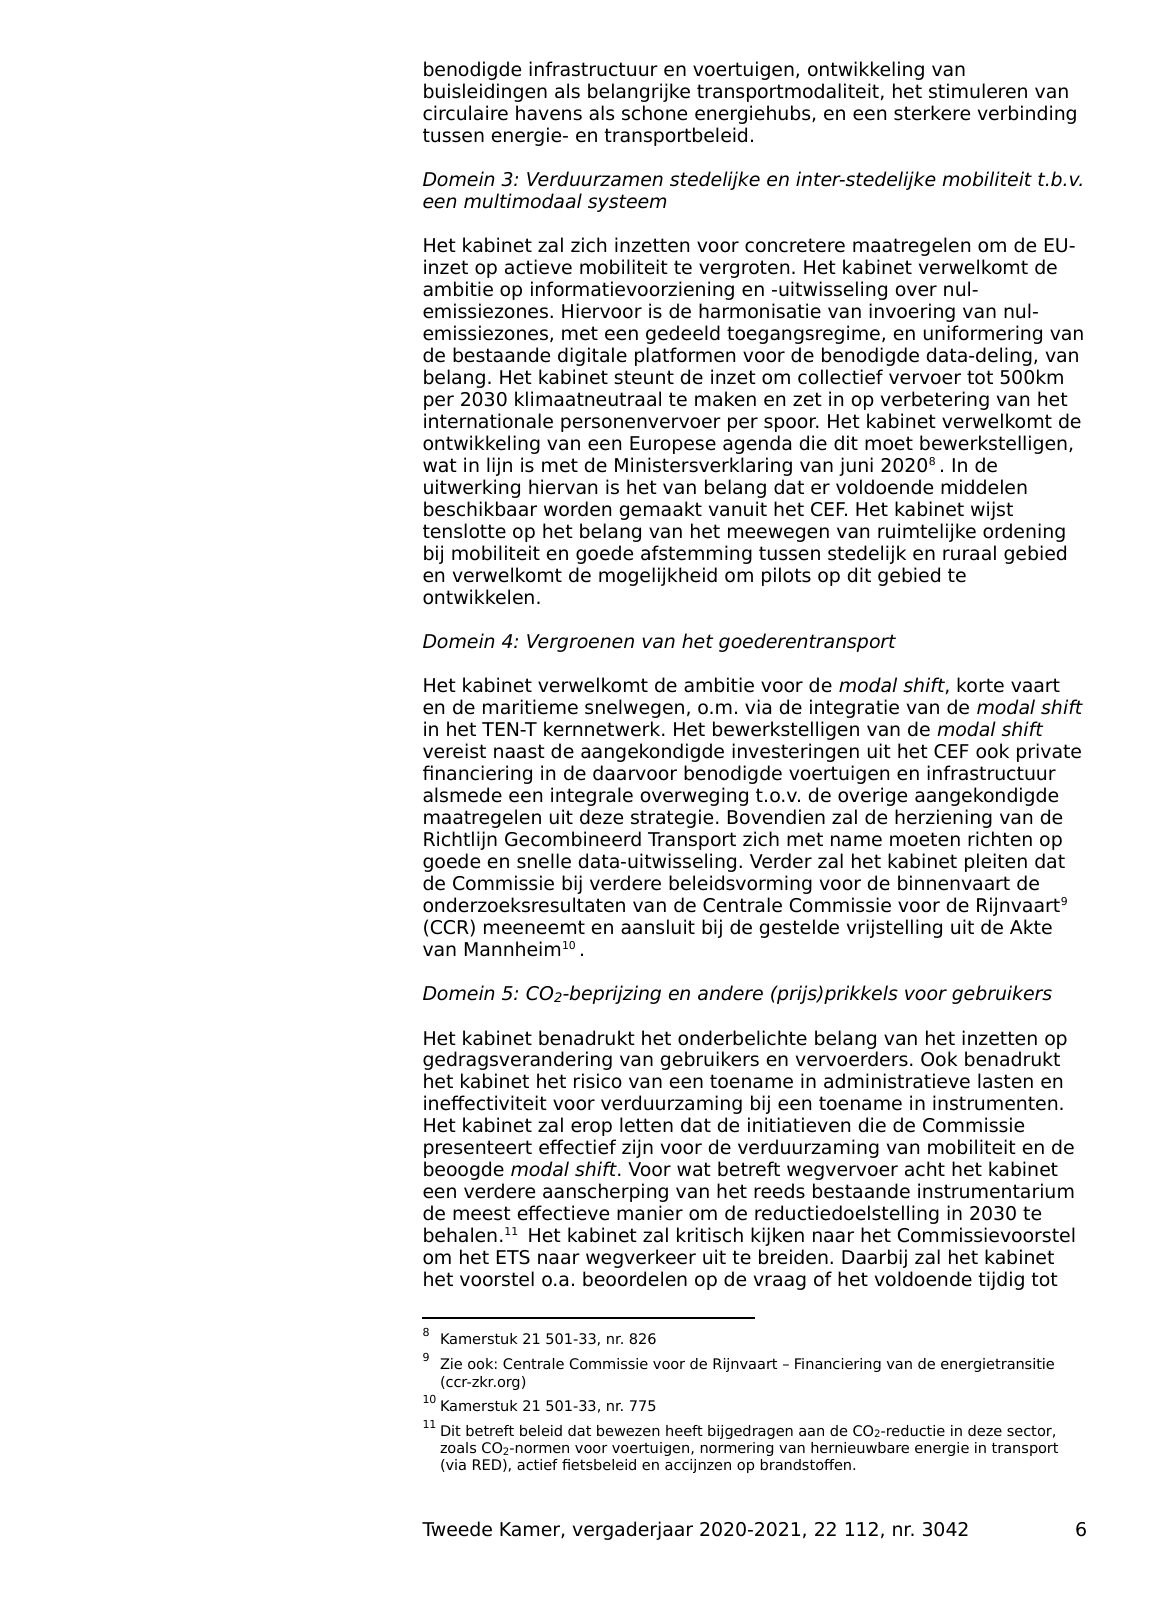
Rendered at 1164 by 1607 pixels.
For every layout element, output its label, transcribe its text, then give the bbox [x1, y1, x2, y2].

text benodigde infrastructuur en voertuigen, ontwikkeling van buisleidingen als belangrijke transportmodaliteit, het stimuleren van circulaire havens als schone energiehubs, en een sterkere verbinding tussen energie- en transportbeleid. [422, 59, 1087, 147]
text Kamerstuk 21 501-33, nr. 775 [422, 1393, 1087, 1416]
subtitle Domein 5: CO2-beprijzing en andere (prijs)prikkels voor gebruikers [422, 983, 1087, 1005]
text Kamerstuk 21 501-33, nr. 826 [422, 1327, 1087, 1349]
text Het kabinet benadrukt het onderbelichte belang van het inzetten op gedragsverandering van gebruikers en vervoerders. Ook benadrukt het kabinet het risico van een toename in administratieve lasten en ineffectiviteit voor verduurzaming bij een toename in instrumenten. Het kabinet zal erop letten dat de initiatieven die de Commissie presenteert effectief zijn voor de verduurzaming van mobiliteit en de beoogde modal shift. Voor wat betreft wegvervoer acht het kabinet een verdere aanscherping van het reeds bestaande instrumentarium de meest effectieve manier om de reductiedoelstelling in 2030 te behalen. Het kabinet zal kritisch kijken naar het Commissievoorstel om het ETS naar wegverkeer uit te breiden. Daarbij zal het kabinet het voorstel o.a. beoordelen op de vraag of het voldoende tijdig tot [422, 1027, 1087, 1291]
text Zie ook: Centrale Commissie voor de Rijnvaart – Financiering van de energietransitie (ccr-zkr.org) [422, 1352, 1087, 1391]
text Het kabinet zal zich inzetten voor concretere maatregelen om de EU-inzet op actieve mobiliteit te vergroten. Het kabinet verwelkomt de ambitie op informatievoorziening en -uitwisseling over nul-emissiezones. Hiervoor is de harmonisatie van invoering van nul-emissiezones, met een gedeeld toegangsregime, en uniformering van de bestaande digitale platformen voor de benodigde data-deling, van belang. Het kabinet steunt de inzet om collectief vervoer tot 500km per 2030 klimaatneutraal te maken en zet in op verbetering van het internationale personenvervoer per spoor. Het kabinet verwelkomt de ontwikkeling van een Europese agenda die dit moet bewerkstelligen, wat in lijn is met de Ministersverklaring van juni 2020. In de uitwerking hiervan is het van belang dat er voldoende middelen beschikbaar worden gemaakt vanuit het CEF. Het kabinet wijst tenslotte op het belang van het meewegen van ruimtelijke ordening bij mobiliteit en goede afstemming tussen stedelijk en ruraal gebied en verwelkomt de mogelijkheid om pilots op dit gebied te ontwikkelen. [422, 235, 1087, 609]
subtitle Domein 4: Vergroenen van het goederentransport [422, 631, 1087, 653]
text Het kabinet verwelkomt de ambitie voor de modal shift, korte vaart en de maritieme snelwegen, o.m. via de integratie van de modal shift in het TEN-T kernnetwerk. Het bewerkstelligen van de modal shift vereist naast de aangekondigde investeringen uit het CEF ook private financiering in de daarvoor benodigde voertuigen en infrastructuur alsmede een integrale overweging t.o.v. de overige aangekondigde maatregelen uit deze strategie. Bovendien zal de herziening van de Richtlijn Gecombineerd Transport zich met name moeten richten op goede en snelle data-uitwisseling. Verder zal het kabinet pleiten dat de Commissie bij verdere beleidsvorming voor de binnenvaart de onderzoeksresultaten van de Centrale Commissie voor de Rijnvaart (CCR) meeneemt en aansluit bij de gestelde vrijstelling uit de Akte van Mannheim. [422, 675, 1087, 961]
subtitle Domein 3: Verduurzamen stedelijke en inter-stedelijke mobiliteit t.b.v. een multimodaal systeem [422, 169, 1087, 213]
text Dit betreft beleid dat bewezen heeft bijgedragen aan de CO2-reductie in deze sector, zoals CO2-normen voor voertuigen, normering van hernieuwbare energie in transport (via RED), actief fietsbeleid en accijnzen op brandstoffen. [422, 1418, 1087, 1474]
